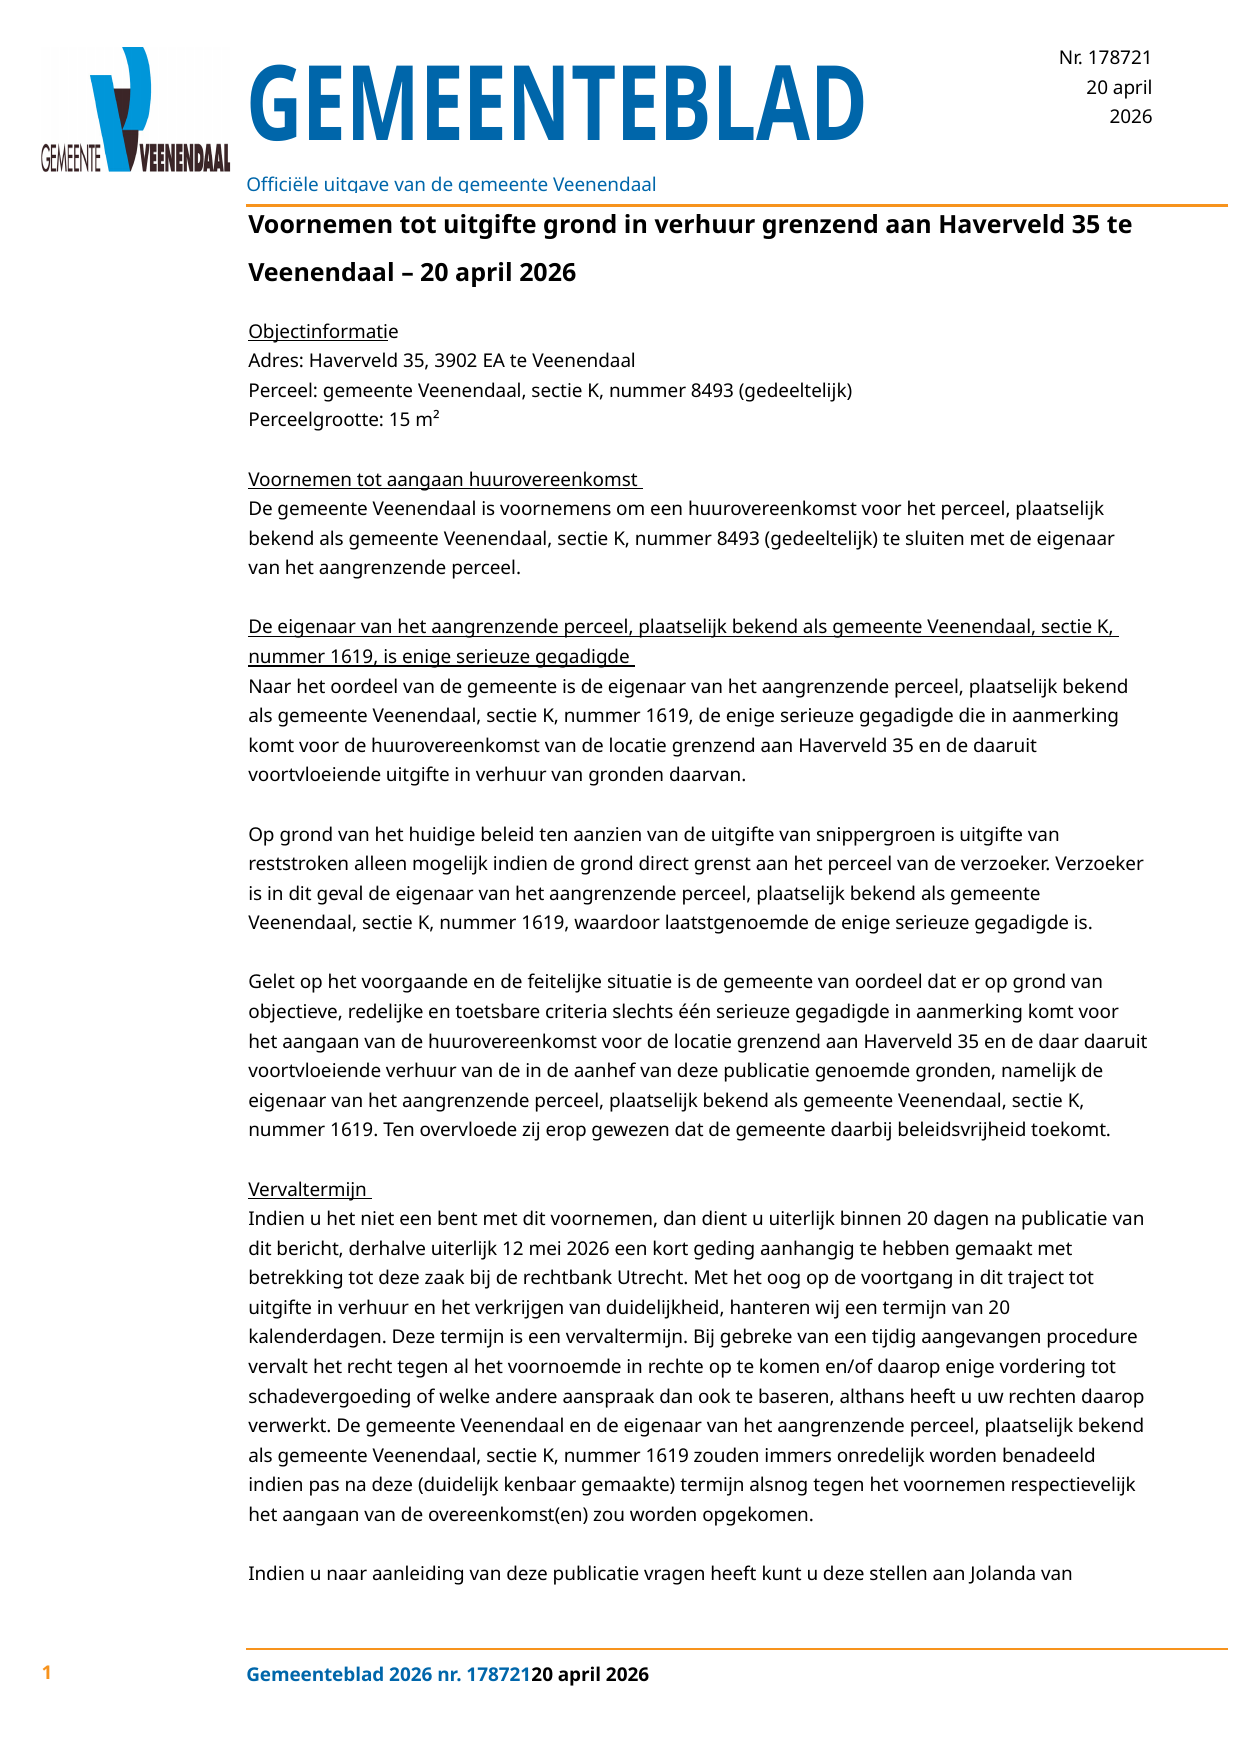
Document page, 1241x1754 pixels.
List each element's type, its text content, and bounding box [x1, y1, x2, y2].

picture [123, 47, 231, 172]
text Naar het oordeel van de gemeente is de eigenaar van het aangrenzende perceel, plaatselijk bekend als gemeente Veenendaal, sectie K, nummer 1619, de enige serieuze gegadigde die in aanmerking komt voor de huurovereenkomst van de locatie grenzend aan Haverveld 35 en de daaruit voortvloeiende uitgifte in verhuur van gronden daarvan. [248, 673, 1152, 787]
text Perceelgrootte: 15 m² [248, 407, 1152, 432]
text Indien u naar aanleiding van deze publicatie vragen heeft kunt u deze stellen aan Jolanda van [248, 1560, 1152, 1586]
picture [41, 47, 130, 172]
text Objectinformatie [248, 318, 1152, 344]
text Op grond van het huidige beleid ten aanzien van de uitgifte van snippergroen is uitgifte van reststroken alleen mogelijk indien de grond direct grenst aan het perceel van de verzoeker. Verzoeker is in dit geval de eigenaar van het aangrenzende perceel, plaatselijk bekend als gemeente Veenendaal, sectie K, nummer 1619, waardoor laatstgenoemde de enige serieuze gegadigde is. [248, 821, 1152, 935]
text De gemeente Veenendaal is voornemens om een huurovereenkomst voor het perceel, plaatselijk bekend als gemeente Veenendaal, sectie K, nummer 8493 (gedeeltelijk) te sluiten met de eigenaar van het aangrenzende perceel. [248, 495, 1152, 580]
text Voornemen tot aangaan huurovereenkomst [248, 466, 1152, 492]
text Indien u het niet een bent met dit voornemen, dan dient u uiterlijk binnen 20 dagen na publicatie van dit bericht, derhalve uiterlijk 12 mei 2026 een kort geding aanhangig te hebben gemaakt met betrekking tot deze zaak bij de rechtbank Utrecht. Met het oog op de voortgang in dit traject tot uitgifte in verhuur en het verkrijgen van duidelijkheid, hanteren wij een termijn van 20 kalenderdagen. Deze termijn is een vervaltermijn. Bij gebreke van een tijdig aangevangen procedure vervalt het recht tegen al het voornoemde in rechte op te komen en/of daarop enige vordering tot schadevergoeding of welke andere aanspraak dan ook te baseren, althans heeft u uw rechten daarop verwerkt. De gemeente Veenendaal en de eigenaar van het aangrenzende perceel, plaatselijk bekend als gemeente Veenendaal, sectie K, nummer 1619 zouden immers onredelijk worden benadeeld indien pas na deze (duidelijk kenbaar gemaakte) termijn alsnog tegen het voornemen respectievelijk het aangaan van de overeenkomst(en) zou worden opgekomen. [248, 1205, 1152, 1527]
text Adres: Haverveld 35, 3902 EA te Veenendaal [248, 347, 1152, 373]
text Vervaltermijn [248, 1176, 1152, 1202]
text De eigenaar van het aangrenzende perceel, plaatselijk bekend als gemeente Veenendaal, sectie K, nummer 1619, is enige serieuze gegadigde [248, 614, 1152, 669]
text Voornemen tot uitgifte grond in verhuur grenzend aan Haverveld 35 te Veenendaal – 20 april 2026 [248, 207, 1152, 288]
text Perceel: gemeente Veenendaal, sectie K, nummer 8493 (gedeeltelijk) [248, 377, 1152, 403]
text Gelet op het voorgaande en de feitelijke situatie is de gemeente van oordeel dat er op grond van objectieve, redelijke en toetsbare criteria slechts één serieuze gegadigde in aanmerking komt voor het aangaan van de huurovereenkomst voor de locatie grenzend aan Haverveld 35 en de daar daaruit voortvloeiende verhuur van de in de aanhef van deze publicatie genoemde gronden, namelijk de eigenaar van het aangrenzende perceel, plaatselijk bekend als gemeente Veenendaal, sectie K, nummer 1619. Ten overvloede zij erop gewezen dat de gemeente daarbij beleidsvrijheid toekomt. [248, 969, 1152, 1142]
